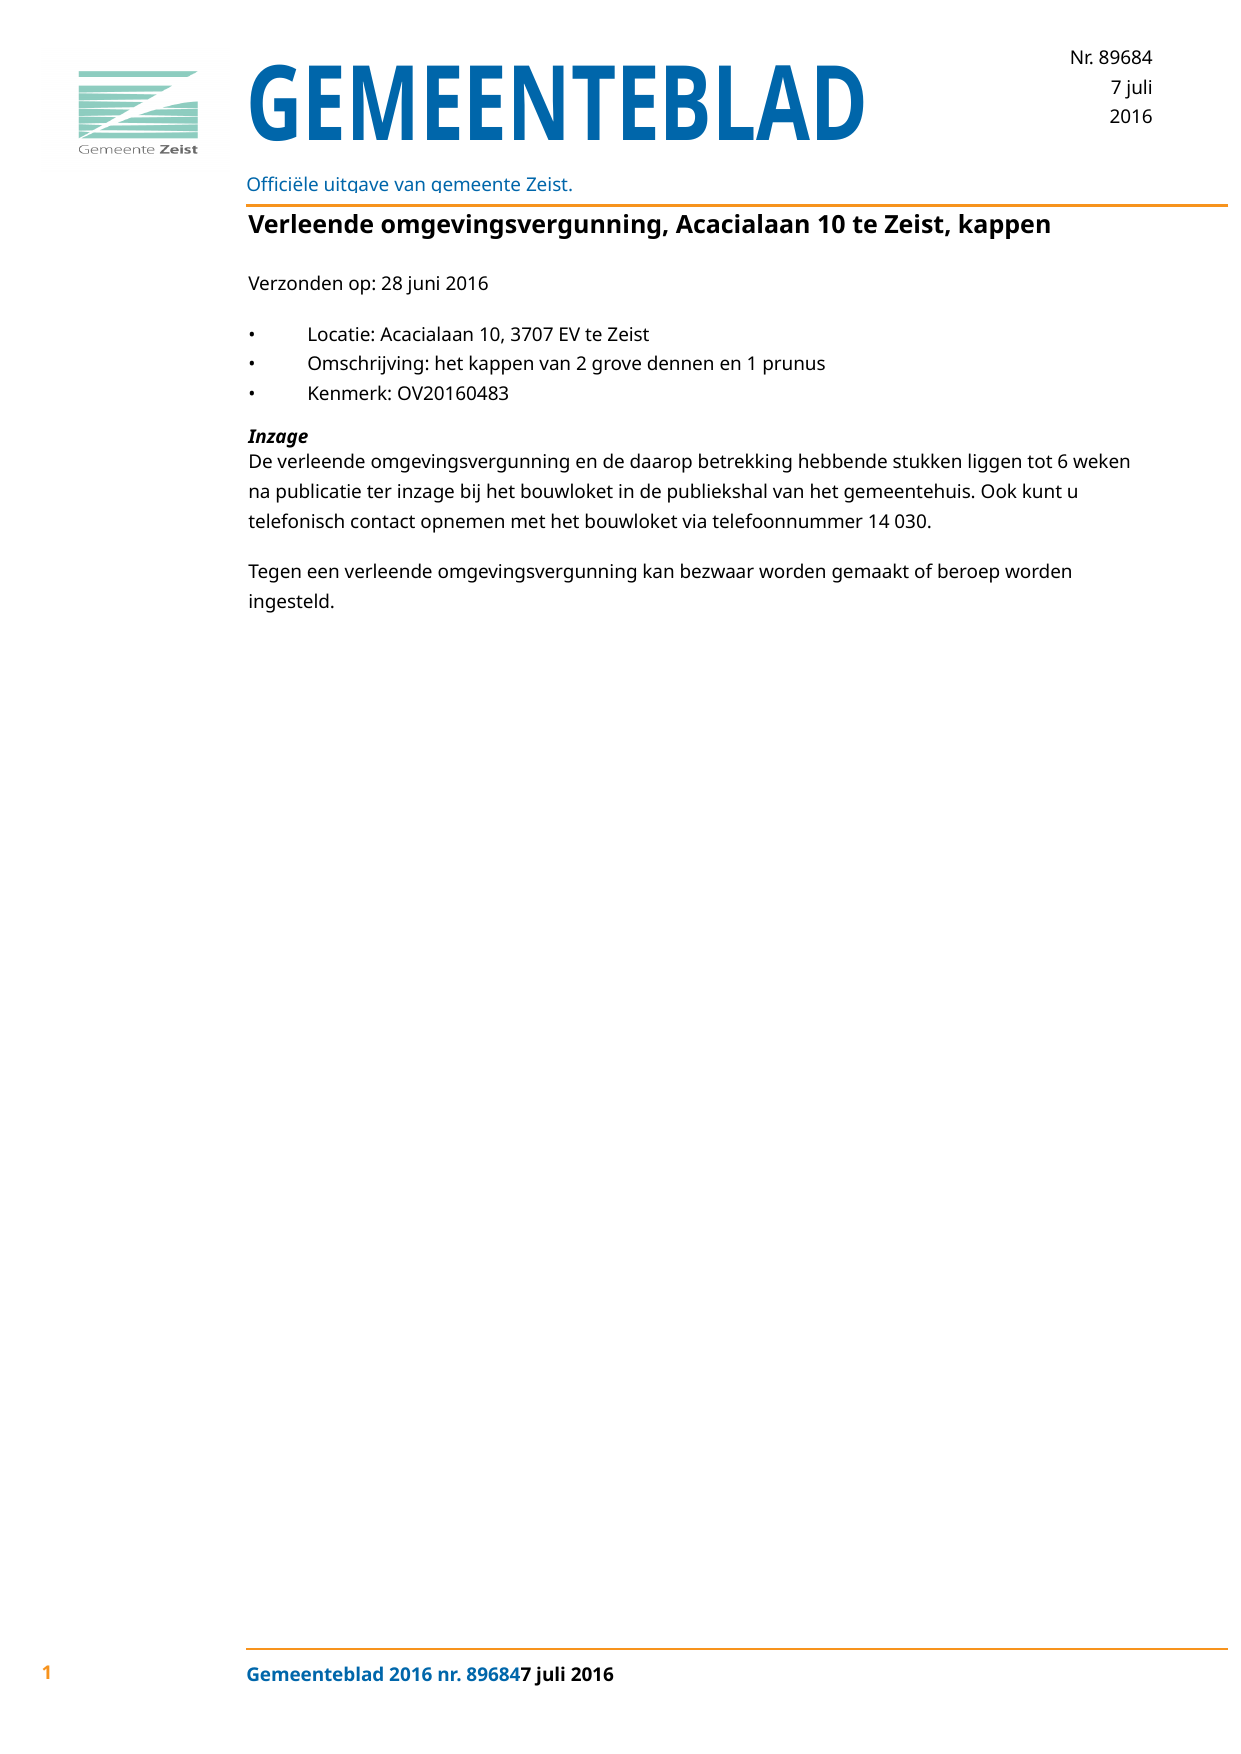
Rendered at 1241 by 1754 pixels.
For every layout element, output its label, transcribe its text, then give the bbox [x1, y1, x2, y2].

text Verleende omgevingsvergunning, Acacialaan 10 te Zeist, kappen [248, 207, 1152, 241]
list Kenmerk: OV20160483 [248, 380, 1152, 406]
list Locatie: Acacialaan 10, 3707 EV te Zeist [248, 321, 1152, 346]
picture [41, 47, 231, 172]
text Inzage [248, 423, 1152, 449]
text Tegen een verleende omgevingsvergunning kan bezwaar worden gemaakt of beroep worden ingesteld. [248, 558, 1152, 614]
text De verleende omgevingsvergunning en de daarop betrekking hebbende stukken liggen tot 6 weken na publicatie ter inzage bij het bouwloket in de publiekshal van het gemeentehuis. Ook kunt u telefonisch contact opnemen met het bouwloket via telefoonnummer 14 030. [248, 449, 1152, 534]
list Omschrijving: het kappen van 2 grove dennen en 1 prunus [248, 350, 1152, 376]
text Verzonden op: 28 juni 2016 [248, 270, 1152, 296]
